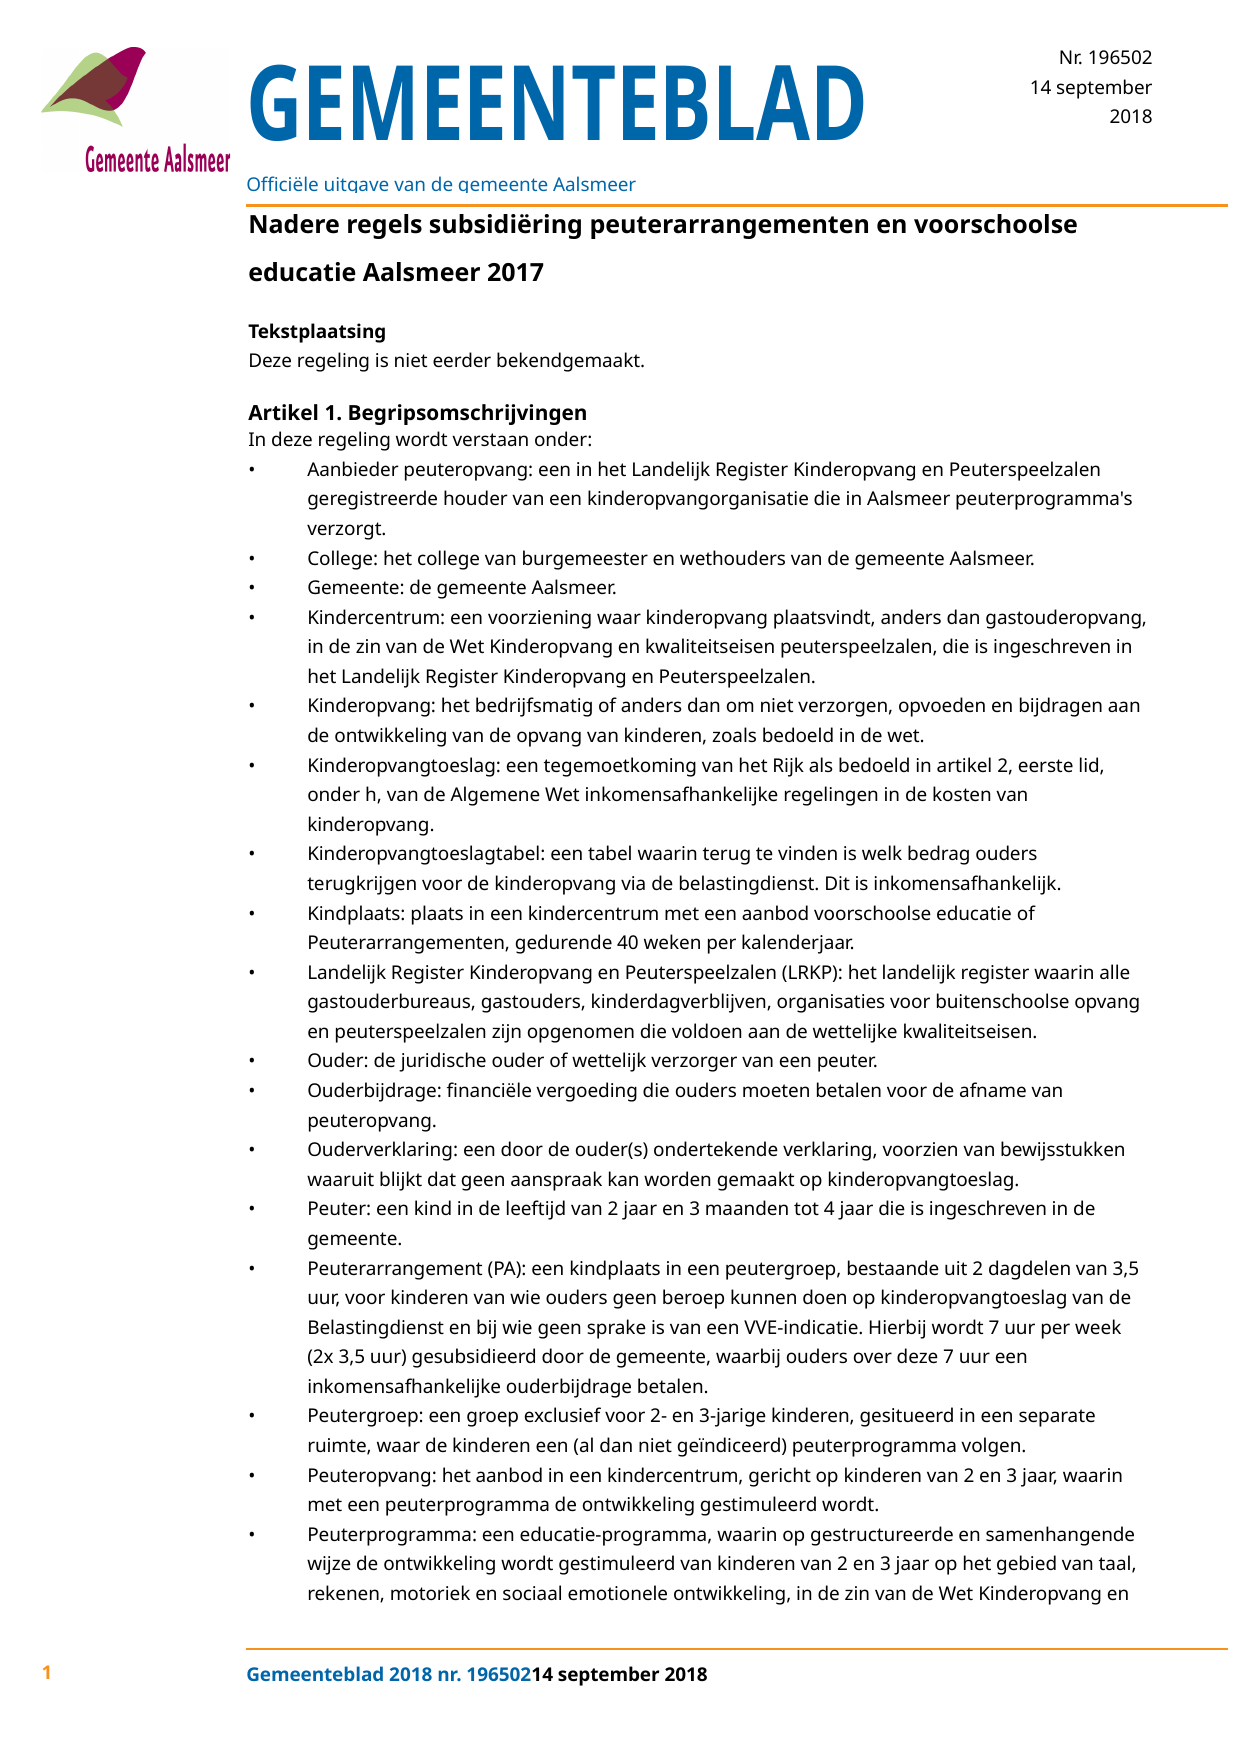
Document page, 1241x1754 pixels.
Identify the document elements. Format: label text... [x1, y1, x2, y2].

text Nadere regels subsidiëring peuterarrangementen en voorschoolse educatie Aalsmeer 2017 [248, 207, 1152, 288]
picture [41, 47, 231, 172]
list Kinderopvangtoeslagtabel: een tabel waarin terug te vinden is welk bedrag ouders terugkrijgen voor de kinderopvang via de belastingdienst. Dit is inkomensafhankelijk. [248, 841, 1152, 896]
list Gemeente: de gemeente Aalsmeer. [248, 574, 1152, 600]
list Aanbieder peuteropvang: een in het Landelijk Register Kinderopvang en Peuterspeelzalen geregistreerde houder van een kinderopvangorganisatie die in Aalsmeer peuterprogramma's verzorgt. [248, 456, 1152, 541]
list Ouderbijdrage: financiële vergoeding die ouders moeten betalen voor de afname van peuteropvang. [248, 1077, 1152, 1132]
list Peuterarrangement (PA): een kindplaats in een peutergroep, bestaande uit 2 dagdelen van 3,5 uur, voor kinderen van wie ouders geen beroep kunnen doen op kinderopvangtoeslag van de Belastingdienst en bij wie geen sprake is van een VVE-indicatie. Hierbij wordt 7 uur per week (2x 3,5 uur) gesubsidieerd door de gemeente, waarbij ouders over deze 7 uur een inkomensafhankelijke ouderbijdrage betalen. [248, 1255, 1152, 1399]
list Peuterprogramma: een educatie-programma, waarin op gestructureerde en samenhangende wijze de ontwikkeling wordt gestimuleerd van kinderen van 2 en 3 jaar op het gebied van taal, rekenen, motoriek en sociaal emotionele ontwikkeling, in de zin van de Wet Kinderopvang en [248, 1521, 1152, 1606]
list Ouderverklaring: een door de ouder(s) ondertekende verklaring, voorzien van bewijsstukken waaruit blijkt dat geen aanspraak kan worden gemaakt op kinderopvangtoeslag. [248, 1136, 1152, 1192]
text Tekstplaatsing [248, 318, 1152, 344]
list Kindercentrum: een voorziening waar kinderopvang plaatsvindt, anders dan gastouderopvang, in de zin van de Wet Kinderopvang en kwaliteitseisen peuterspeelzalen, die is ingeschreven in het Landelijk Register Kinderopvang en Peuterspeelzalen. [248, 604, 1152, 689]
list Peuteropvang: het aanbod in een kindercentrum, gericht op kinderen van 2 en 3 jaar, waarin met een peuterprogramma de ontwikkeling gestimuleerd wordt. [248, 1462, 1152, 1517]
list Kinderopvangtoeslag: een tegemoetkoming van het Rijk als bedoeld in artikel 2, eerste lid, onder h, van de Algemene Wet inkomensafhankelijke regelingen in de kosten van kinderopvang. [248, 752, 1152, 837]
text In deze regeling wordt verstaan onder: [248, 426, 1152, 452]
list Peuter: een kind in de leeftijd van 2 jaar en 3 maanden tot 4 jaar die is ingeschreven in de gemeente. [248, 1196, 1152, 1251]
text Deze regeling is niet eerder bekendgemaakt. [248, 347, 1152, 373]
list Kindplaats: plaats in een kindercentrum met een aanbod voorschoolse educatie of Peuterarrangementen, gedurende 40 weken per kalenderjaar. [248, 900, 1152, 955]
text Artikel 1. Begripsomschrijvingen [248, 398, 1152, 426]
list Ouder: de juridische ouder of wettelijk verzorger van een peuter. [248, 1048, 1152, 1073]
list Peutergroep: een groep exclusief voor 2- en 3-jarige kinderen, gesitueerd in een separate ruimte, waar de kinderen een (al dan niet geïndiceerd) peuterprogramma volgen. [248, 1403, 1152, 1458]
list Kinderopvang: het bedrijfsmatig of anders dan om niet verzorgen, opvoeden en bijdragen aan de ontwikkeling van de opvang van kinderen, zoals bedoeld in de wet. [248, 693, 1152, 748]
list Landelijk Register Kinderopvang en Peuterspeelzalen (LRKP): het landelijk register waarin alle gastouderbureaus, gastouders, kinderdagverblijven, organisaties voor buitenschoolse opvang en peuterspeelzalen zijn opgenomen die voldoen aan de wettelijke kwaliteitseisen. [248, 959, 1152, 1044]
list College: het college van burgemeester en wethouders van de gemeente Aalsmeer. [248, 545, 1152, 570]
